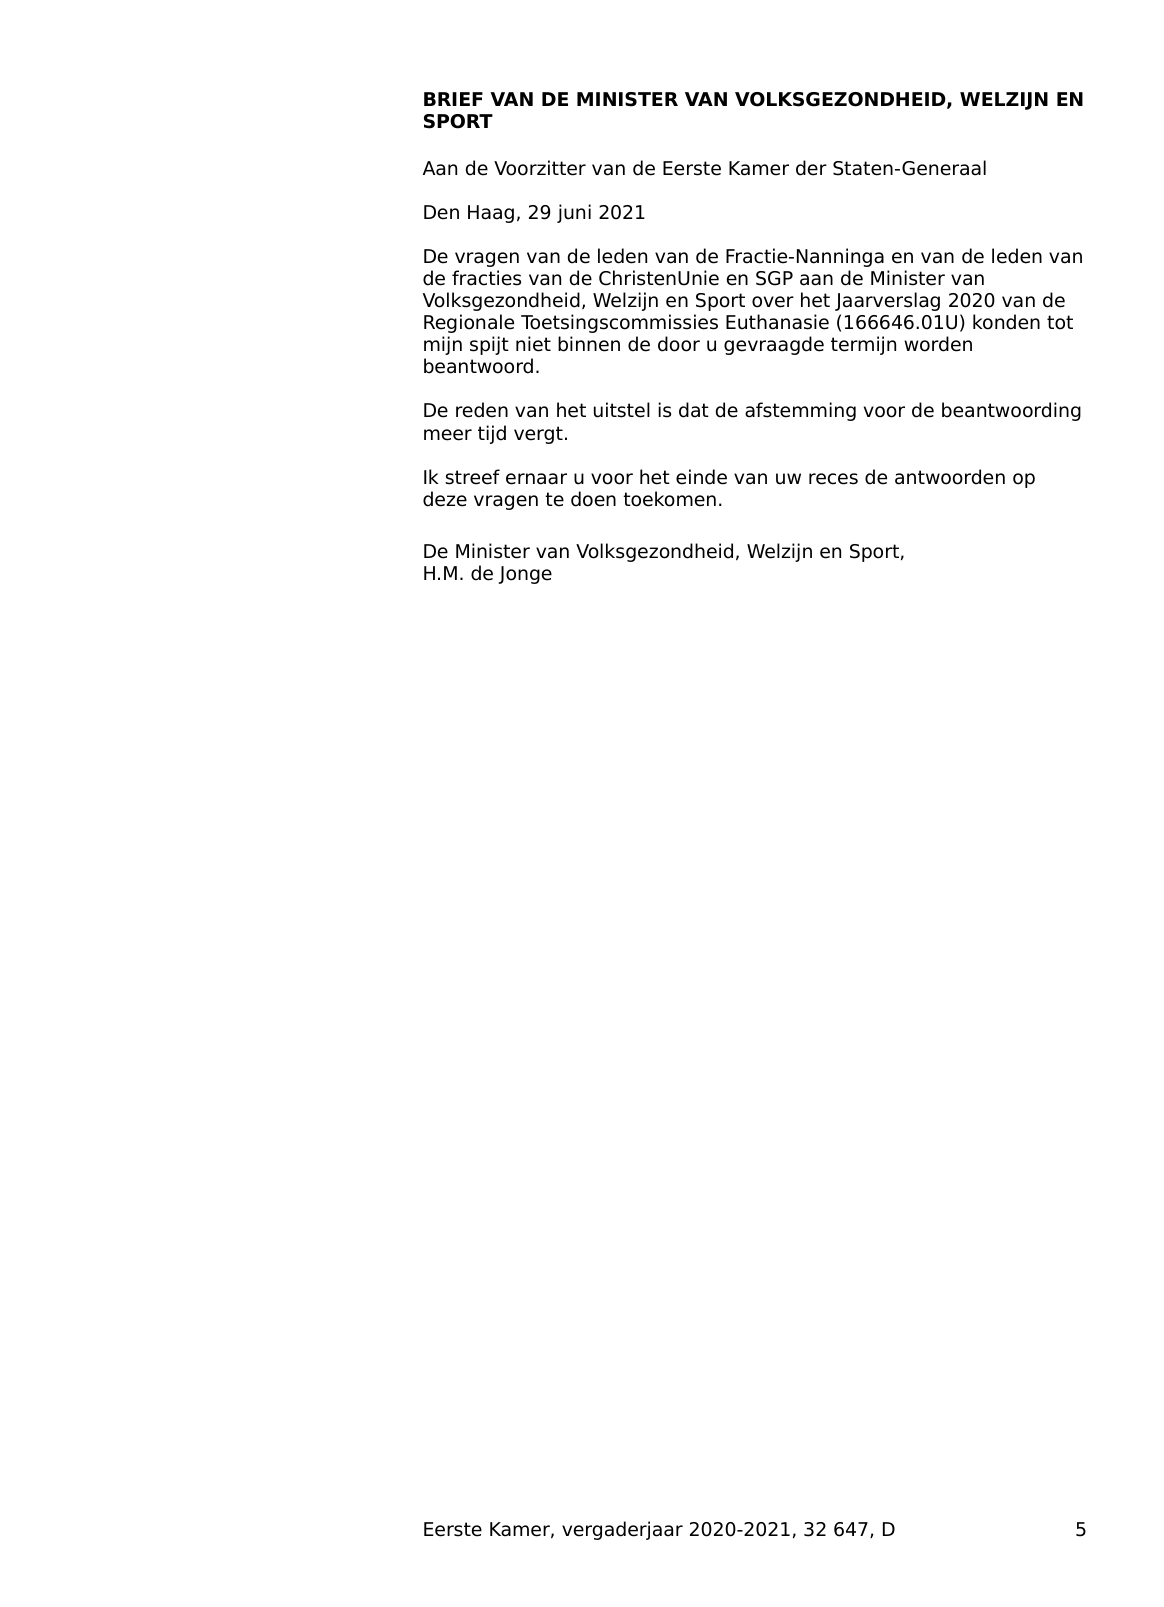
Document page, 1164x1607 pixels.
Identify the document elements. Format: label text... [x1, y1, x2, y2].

subtitle BRIEF VAN DE MINISTER VAN VOLKSGEZONDHEID, WELZIJN EN SPORT [422, 89, 1087, 133]
text De vragen van de leden van de Fractie-Nanninga en van de leden van de fracties van de ChristenUnie en SGP aan de Minister van Volksgezondheid, Welzijn en Sport over het Jaarverslag 2020 van de Regionale Toetsingscommissies Euthanasie (166646.01U) konden tot mijn spijt niet binnen de door u gevraagde termijn worden beantwoord. [422, 246, 1087, 378]
text De reden van het uitstel is dat de afstemming voor de beantwoording meer tijd vergt. [422, 400, 1087, 444]
text De Minister van Volksgezondheid, Welzijn en Sport, H.M. de Jonge [422, 541, 1087, 584]
text Den Haag, 29 juni 2021 [422, 202, 1087, 224]
text Ik streef ernaar u voor het einde van uw reces de antwoorden op deze vragen te doen toekomen. [422, 467, 1087, 511]
text Aan de Voorzitter van de Eerste Kamer der Staten-Generaal [422, 158, 1087, 180]
